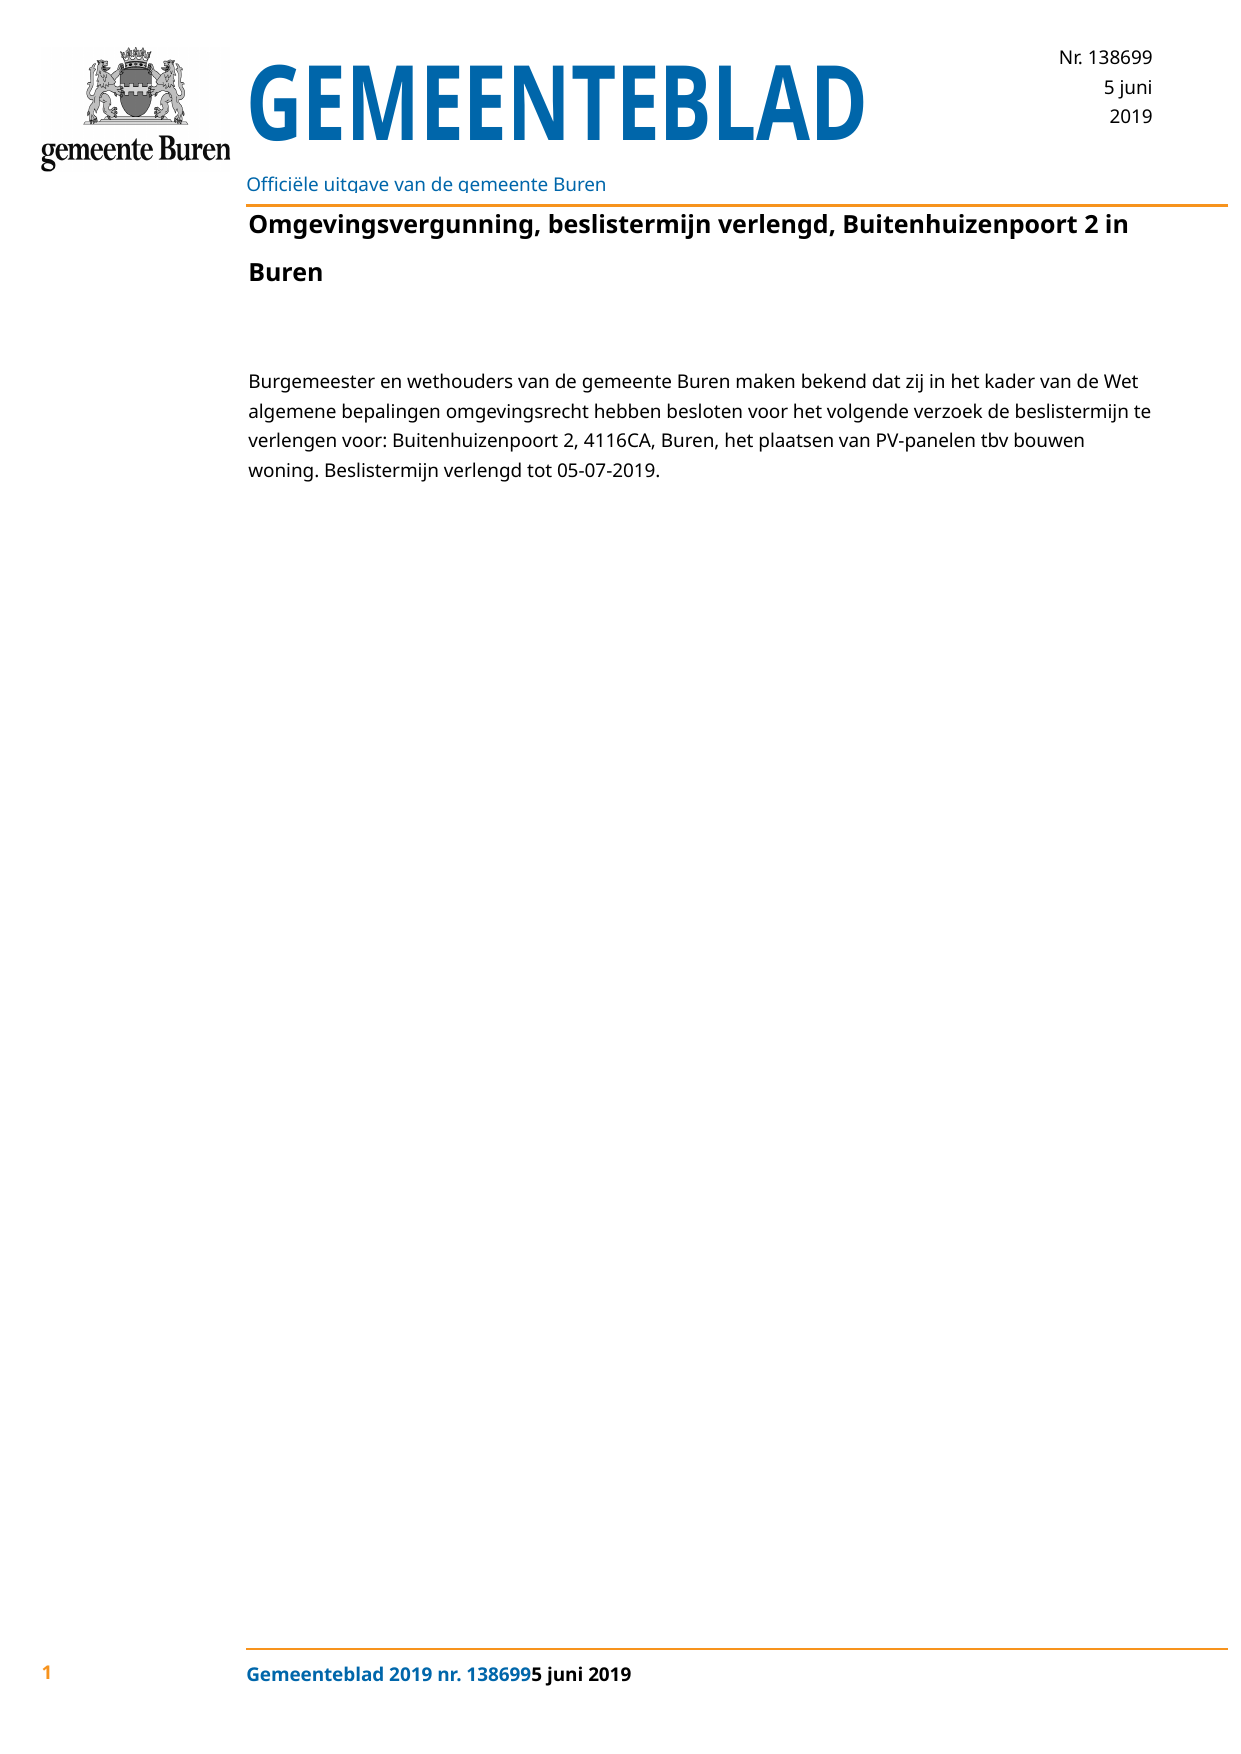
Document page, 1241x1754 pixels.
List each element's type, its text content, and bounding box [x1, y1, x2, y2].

text Omgevingsvergunning, beslistermijn verlengd, Buitenhuizenpoort 2 in Buren [248, 207, 1152, 288]
picture [41, 47, 231, 172]
text Burgemeester en wethouders van de gemeente Buren maken bekend dat zij in het kader van de Wet algemene bepalingen omgevingsrecht hebben besloten voor het volgende verzoek de beslistermijn te verlengen voor: Buitenhuizenpoort 2, 4116CA, Buren, het plaatsen van PV-panelen tbv bouwen woning. Beslistermijn verlengd tot 05-07-2019. [248, 368, 1152, 483]
